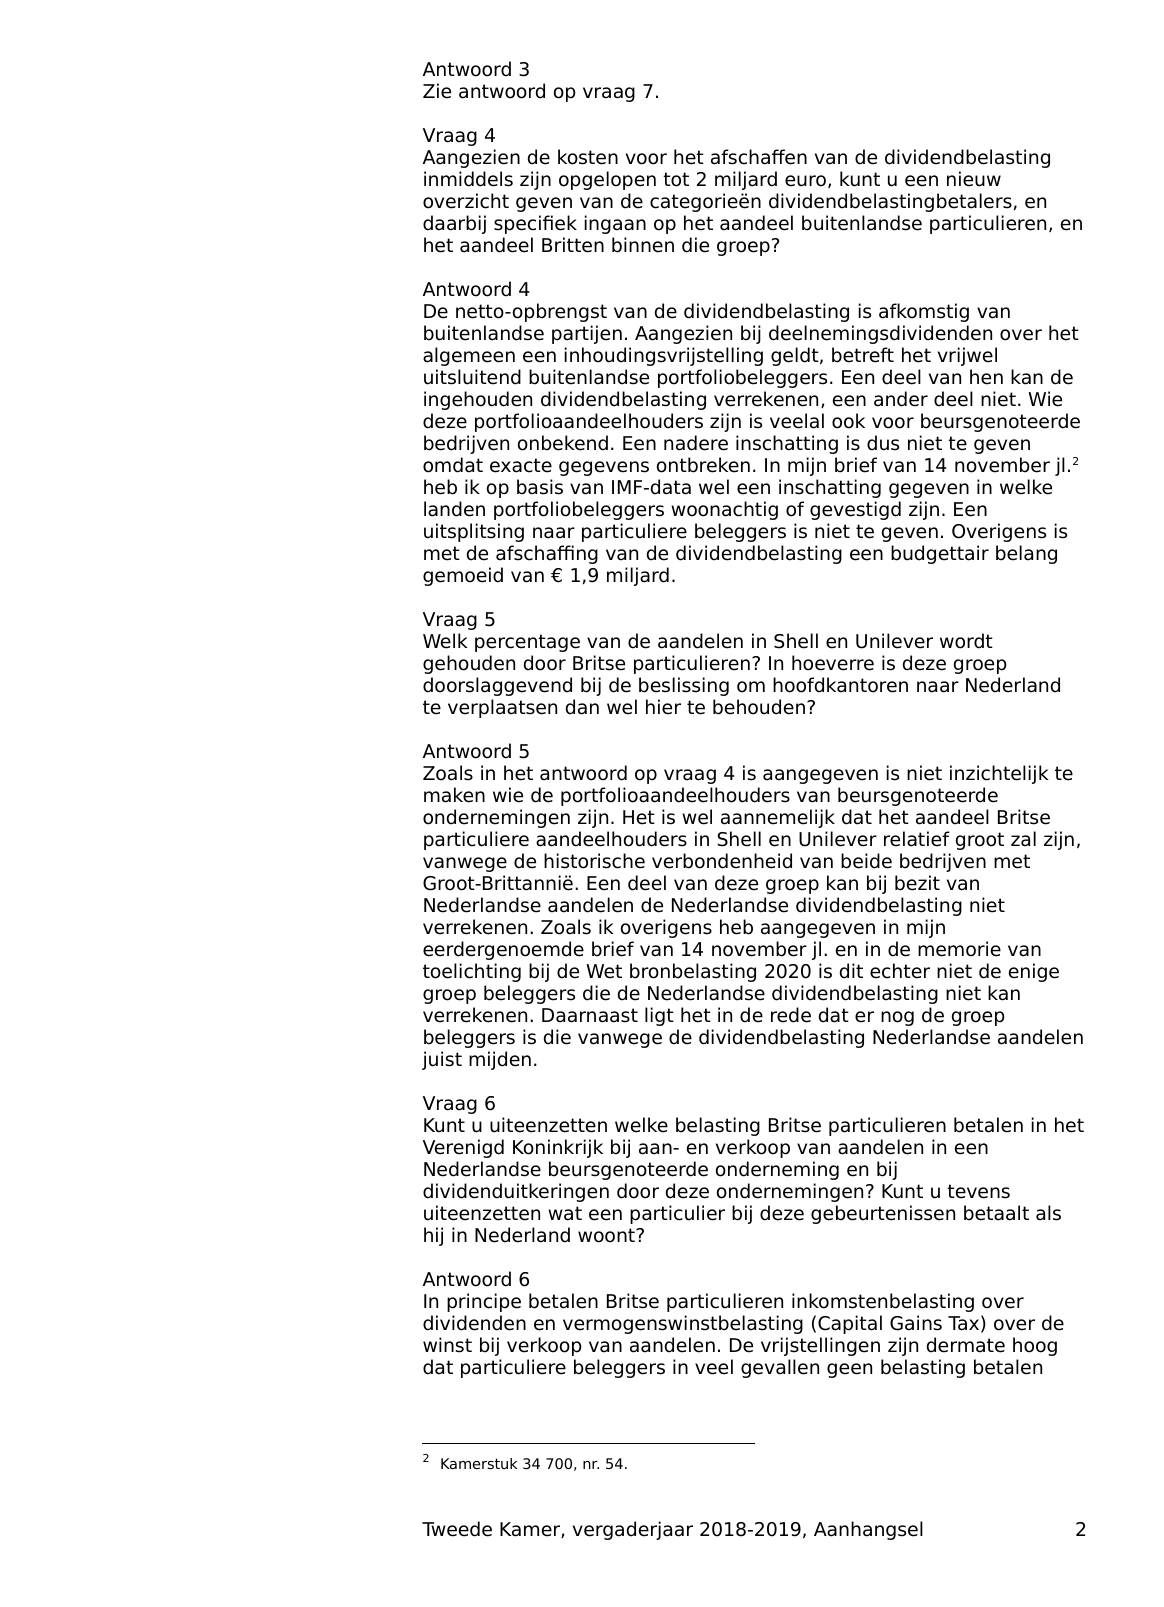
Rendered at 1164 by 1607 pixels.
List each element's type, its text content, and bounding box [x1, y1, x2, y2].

text Vraag 6 [422, 1093, 1087, 1115]
text De netto-opbrengst van de dividendbelasting is afkomstig van buitenlandse partijen. Aangezien bij deelnemingsdividenden over het algemeen een inhoudingsvrijstelling geldt, betreft het vrijwel uitsluitend buitenlandse portfoliobeleggers. Een deel van hen kan de ingehouden dividendbelasting verrekenen, een ander deel niet. Wie deze portfolioaandeelhouders zijn is veelal ook voor beursgenoteerde bedrijven onbekend. Een nadere inschatting is dus niet te geven omdat exacte gegevens ontbreken. In mijn brief van 14 november jl. heb ik op basis van IMF-data wel een inschatting gegeven in welke landen portfoliobeleggers woonachtig of gevestigd zijn. Een uitsplitsing naar particuliere beleggers is niet te geven. Overigens is met de afschaffing van de dividendbelasting een budgettair belang gemoeid van € 1,9 miljard. [422, 301, 1087, 587]
text In principe betalen Britse particulieren inkomstenbelasting over dividenden en vermogenswinstbelasting (Capital Gains Tax) over de winst bij verkoop van aandelen. De vrijstellingen zijn dermate hoog dat particuliere beleggers in veel gevallen geen belasting betalen [422, 1291, 1087, 1379]
text Antwoord 5 [422, 741, 1087, 763]
text Aangezien de kosten voor het afschaffen van de dividendbelasting inmiddels zijn opgelopen tot 2 miljard euro, kunt u een nieuw overzicht geven van de categorieën dividendbelastingbetalers, en daarbij specifiek ingaan op het aandeel buitenlandse particulieren, en het aandeel Britten binnen die groep? [422, 147, 1087, 257]
text Kamerstuk 34 700, nr. 54. [422, 1452, 1087, 1474]
text Vraag 5 [422, 609, 1087, 631]
text Kunt u uiteenzetten welke belasting Britse particulieren betalen in het Verenigd Koninkrijk bij aan- en verkoop van aandelen in een Nederlandse beursgenoteerde onderneming en bij dividenduitkeringen door deze ondernemingen? Kunt u tevens uiteenzetten wat een particulier bij deze gebeurtenissen betaalt als hij in Nederland woont? [422, 1115, 1087, 1247]
text Vraag 4 [422, 125, 1087, 147]
text Welk percentage van de aandelen in Shell en Unilever wordt gehouden door Britse particulieren? In hoeverre is deze groep doorslaggevend bij de beslissing om hoofdkantoren naar Nederland te verplaatsen dan wel hier te behouden? [422, 631, 1087, 719]
text Antwoord 4 [422, 279, 1087, 301]
text Zoals in het antwoord op vraag 4 is aangegeven is niet inzichtelijk te maken wie de portfolioaandeelhouders van beursgenoteerde ondernemingen zijn. Het is wel aannemelijk dat het aandeel Britse particuliere aandeelhouders in Shell en Unilever relatief groot zal zijn, vanwege de historische verbondenheid van beide bedrijven met Groot-Brittannië. Een deel van deze groep kan bij bezit van Nederlandse aandelen de Nederlandse dividendbelasting niet verrekenen. Zoals ik overigens heb aangegeven in mijn eerdergenoemde brief van 14 november jl. en in de memorie van toelichting bij de Wet bronbelasting 2020 is dit echter niet de enige groep beleggers die de Nederlandse dividendbelasting niet kan verrekenen. Daarnaast ligt het in de rede dat er nog de groep beleggers is die vanwege de dividendbelasting Nederlandse aandelen juist mijden. [422, 763, 1087, 1071]
text Zie antwoord op vraag 7. [422, 81, 1087, 103]
text Antwoord 3 [422, 59, 1087, 81]
text Antwoord 6 [422, 1269, 1087, 1291]
